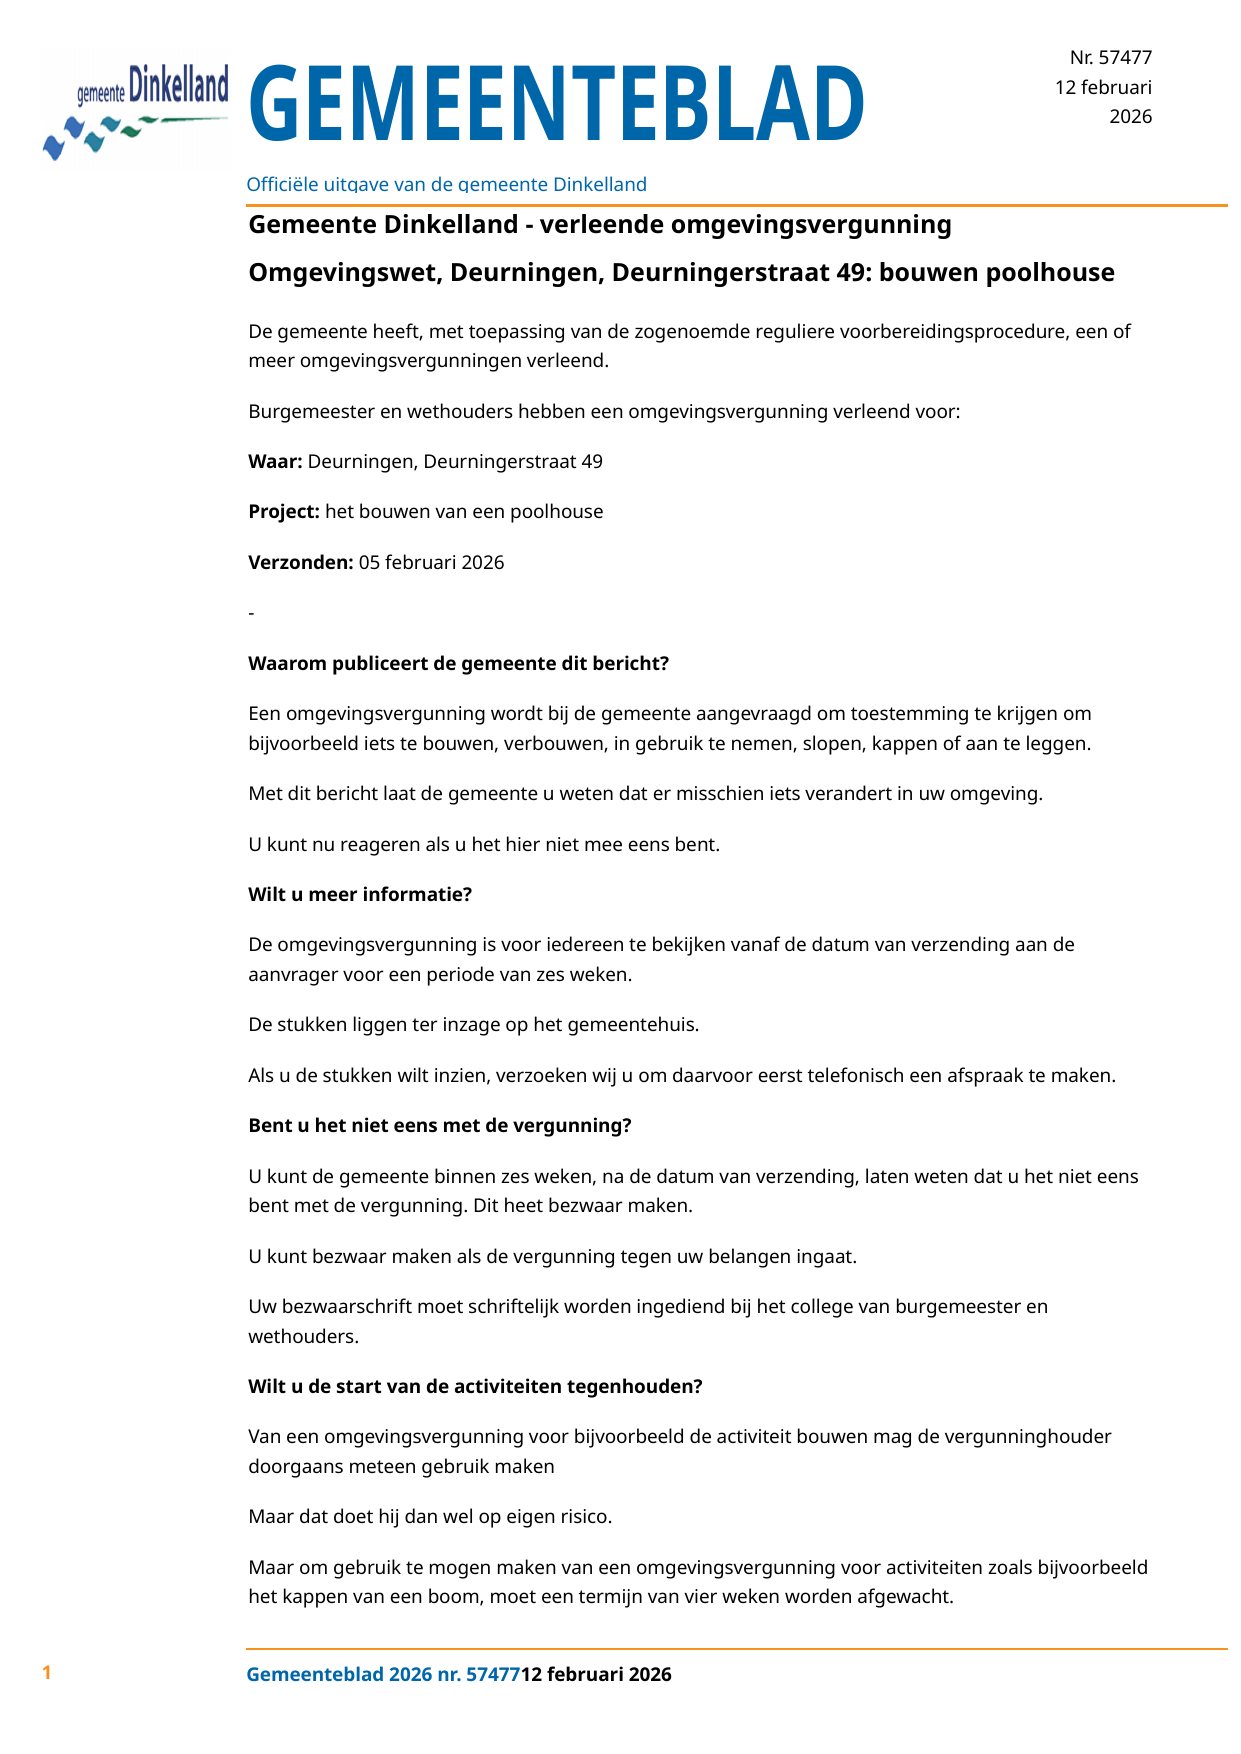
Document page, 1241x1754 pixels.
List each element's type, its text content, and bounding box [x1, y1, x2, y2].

text De gemeente heeft, met toepassing van de zogenoemde reguliere voorbereidingsprocedure, een of meer omgevingsvergunningen verleend. [248, 318, 1152, 373]
text U kunt de gemeente binnen zes weken, na de datum van verzending, laten weten dat u het niet eens bent met de vergunning. Dit heet bezwaar maken. [248, 1163, 1152, 1218]
text Een omgevingsvergunning wordt bij de gemeente aangevraagd om toestemming te krijgen om bijvoorbeeld iets te bouwen, verbouwen, in gebruik te nemen, slopen, kappen of aan te leggen. [248, 700, 1152, 756]
text Verzonden: 05 februari 2026 [248, 549, 1152, 575]
text Waar: Deurningen, Deurningerstraat 49 [248, 448, 1152, 474]
text De stukken liggen ter inzage op het gemeentehuis. [248, 1012, 1152, 1037]
text Bent u het niet eens met de vergunning? [248, 1112, 1152, 1138]
text Uw bezwaarschrift moet schriftelijk worden ingediend bij het college van burgemeester en wethouders. [248, 1293, 1152, 1349]
text Wilt u meer informatie? [248, 881, 1152, 907]
text Maar om gebruik te mogen maken van een omgevingsvergunning voor activiteiten zoals bijvoorbeeld het kappen van een boom, moet een termijn van vier weken worden afgewacht. [248, 1554, 1152, 1609]
text Van een omgevingsvergunning voor bijvoorbeeld de activiteit bouwen mag de vergunninghouder doorgaans meteen gebruik maken [248, 1424, 1152, 1479]
picture [41, 47, 231, 172]
text Maar dat doet hij dan wel op eigen risico. [248, 1504, 1152, 1529]
text Als u de stukken wilt inzien, verzoeken wij u om daarvoor eerst telefonisch een afspraak te maken. [248, 1062, 1152, 1088]
text Gemeente Dinkelland - verleende omgevingsvergunning Omgevingswet, Deurningen, Deurningerstraat 49: bouwen poolhouse [248, 207, 1152, 288]
text - [248, 599, 1152, 625]
text Met dit bericht laat de gemeente u weten dat er misschien iets verandert in uw omgeving. [248, 780, 1152, 806]
text Burgemeester en wethouders hebben een omgevingsvergunning verleend voor: [248, 398, 1152, 424]
text U kunt nu reageren als u het hier niet mee eens bent. [248, 831, 1152, 857]
text Waarom publiceert de gemeente dit bericht? [248, 650, 1152, 676]
text U kunt bezwaar maken als de vergunning tegen uw belangen ingaat. [248, 1243, 1152, 1269]
text Project: het bouwen van een poolhouse [248, 499, 1152, 524]
text De omgevingsvergunning is voor iedereen te bekijken vanaf de datum van verzending aan de aanvrager voor een periode van zes weken. [248, 932, 1152, 987]
text Wilt u de start van de activiteiten tegenhouden? [248, 1373, 1152, 1399]
